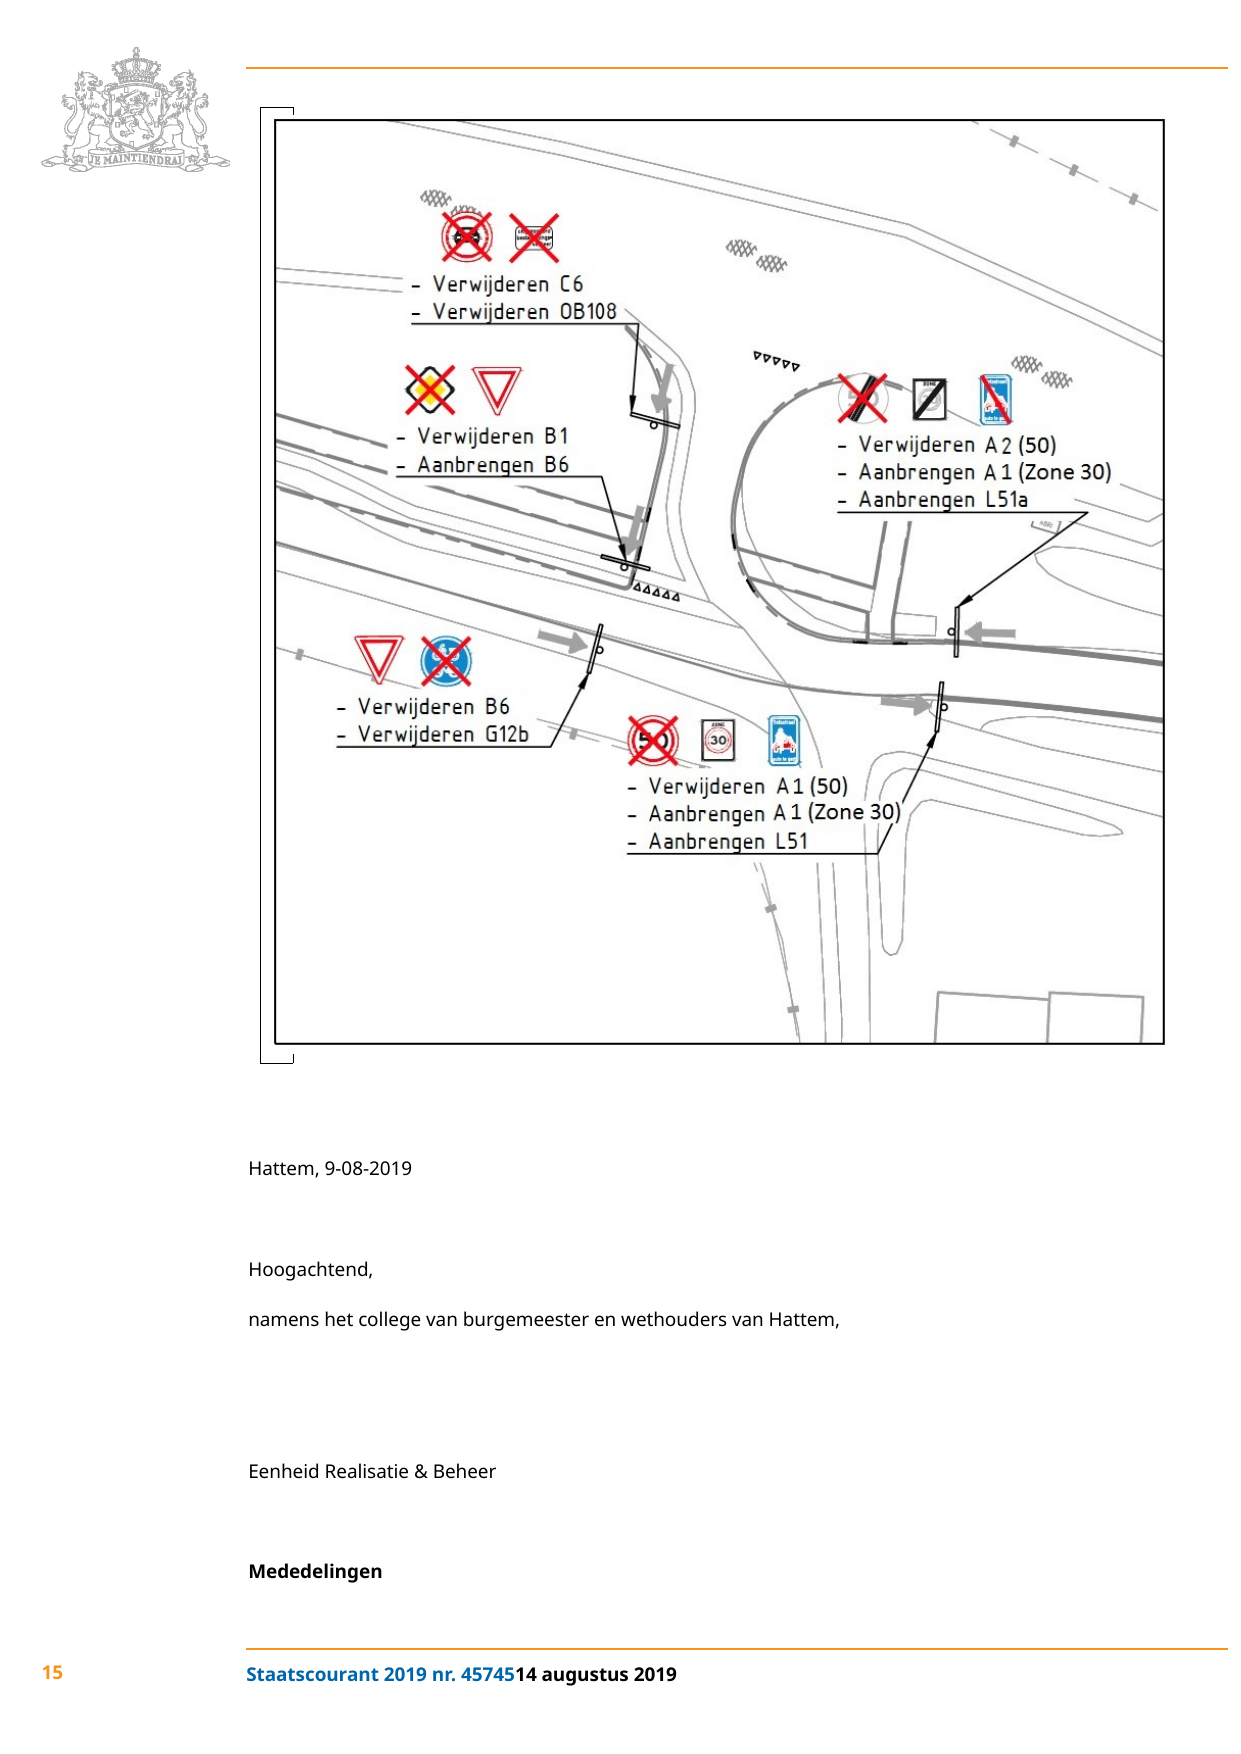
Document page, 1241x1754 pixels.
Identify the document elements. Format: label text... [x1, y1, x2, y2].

picture [268, 115, 1173, 1054]
picture [41, 47, 231, 172]
text Eenheid Realisatie & Beheer [248, 1458, 1152, 1484]
text Hoogachtend, [248, 1256, 1152, 1282]
text Hattem, 9-08-2019 [248, 1155, 1152, 1181]
text namens het college van burgemeester en wethouders van Hattem, [248, 1307, 1152, 1332]
text Mededelingen [248, 1559, 1152, 1584]
